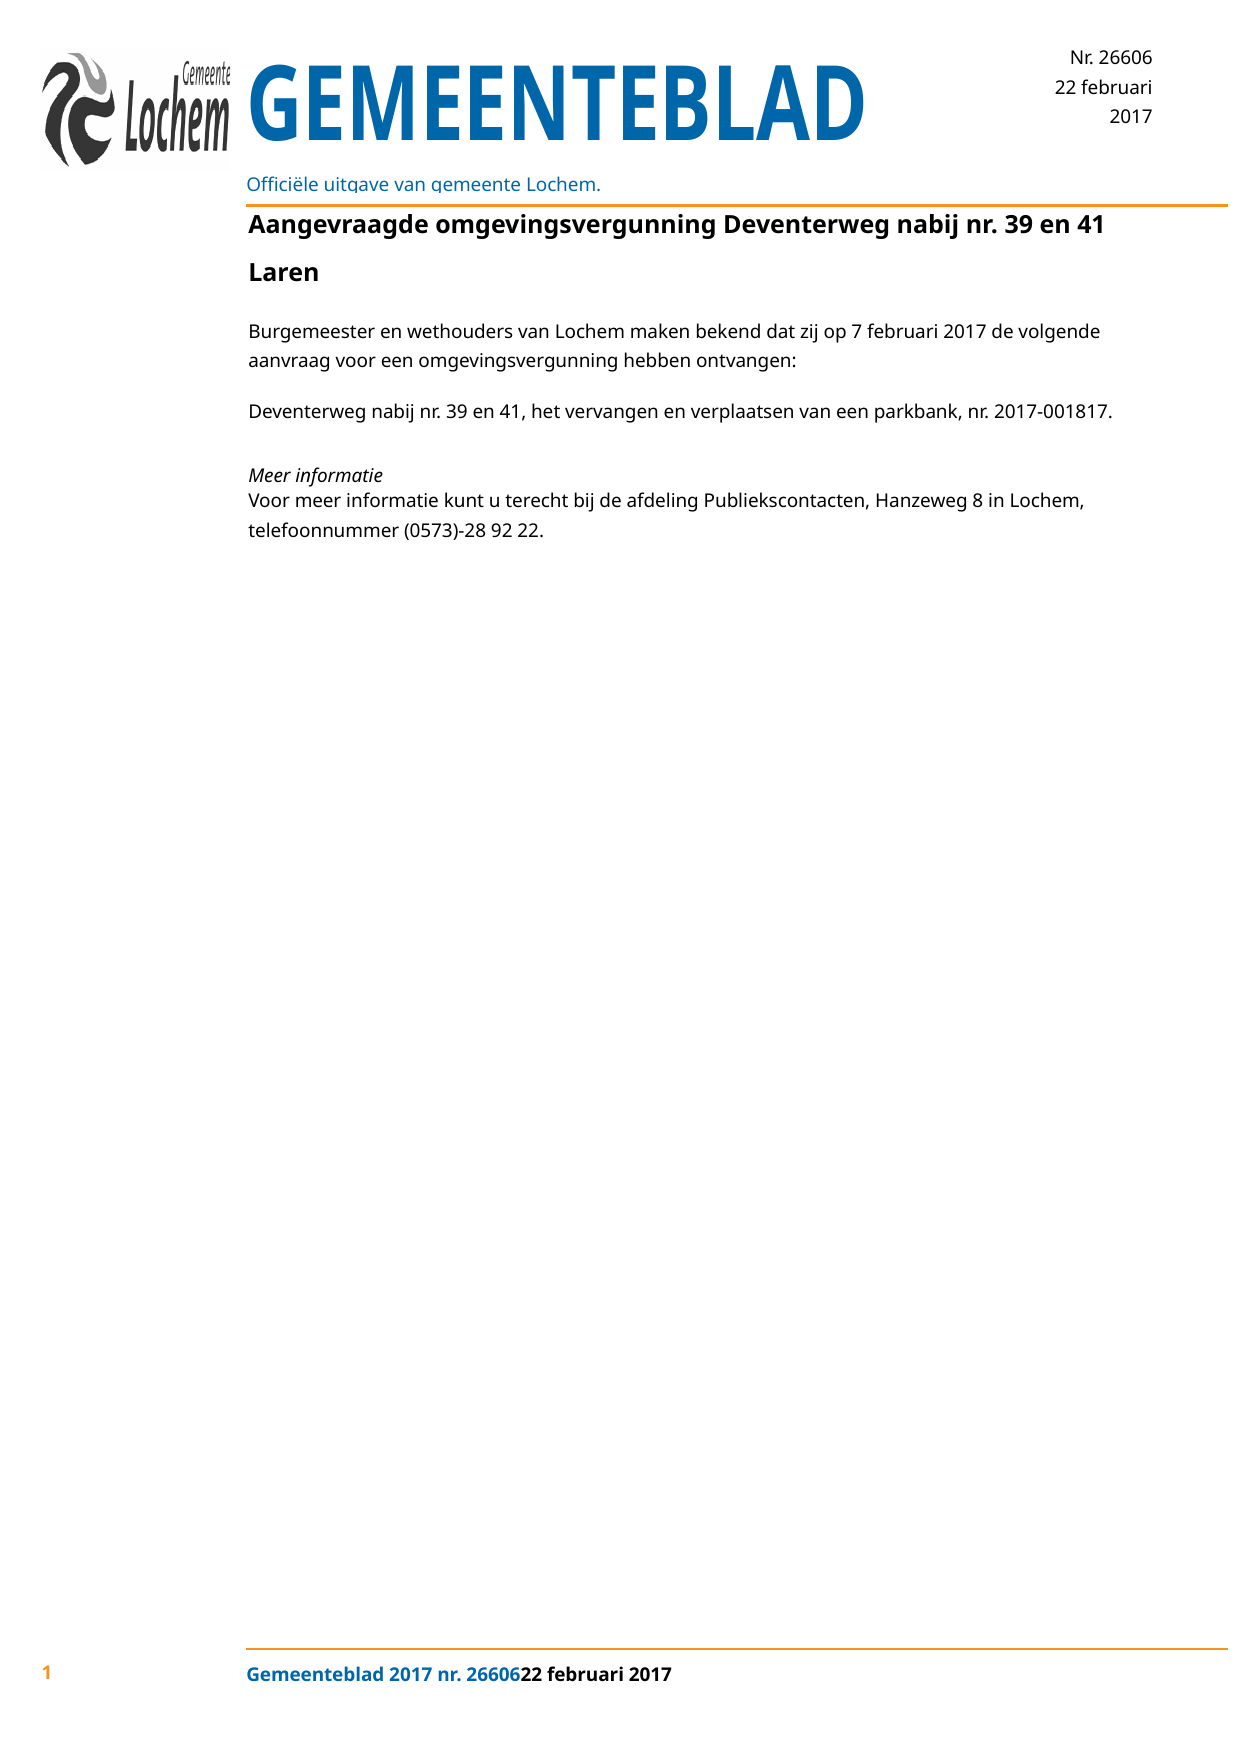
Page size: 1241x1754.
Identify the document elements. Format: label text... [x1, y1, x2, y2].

text Deventerweg nabij nr. 39 en 41, het vervangen en verplaatsen van een parkbank, nr. 2017-001817. [248, 398, 1152, 424]
text Burgemeester en wethouders van Lochem maken bekend dat zij op 7 februari 2017 de volgende aanvraag voor een omgevingsvergunning hebben ontvangen: [248, 318, 1152, 373]
text Voor meer informatie kunt u terecht bij de afdeling Publiekscontacten, Hanzeweg 8 in Lochem, telefoonnummer (0573)-28 92 22. [248, 488, 1152, 543]
picture [41, 47, 231, 172]
text Meer informatie [248, 462, 1152, 488]
text Aangevraagde omgevingsvergunning Deventerweg nabij nr. 39 en 41 Laren [248, 207, 1152, 288]
